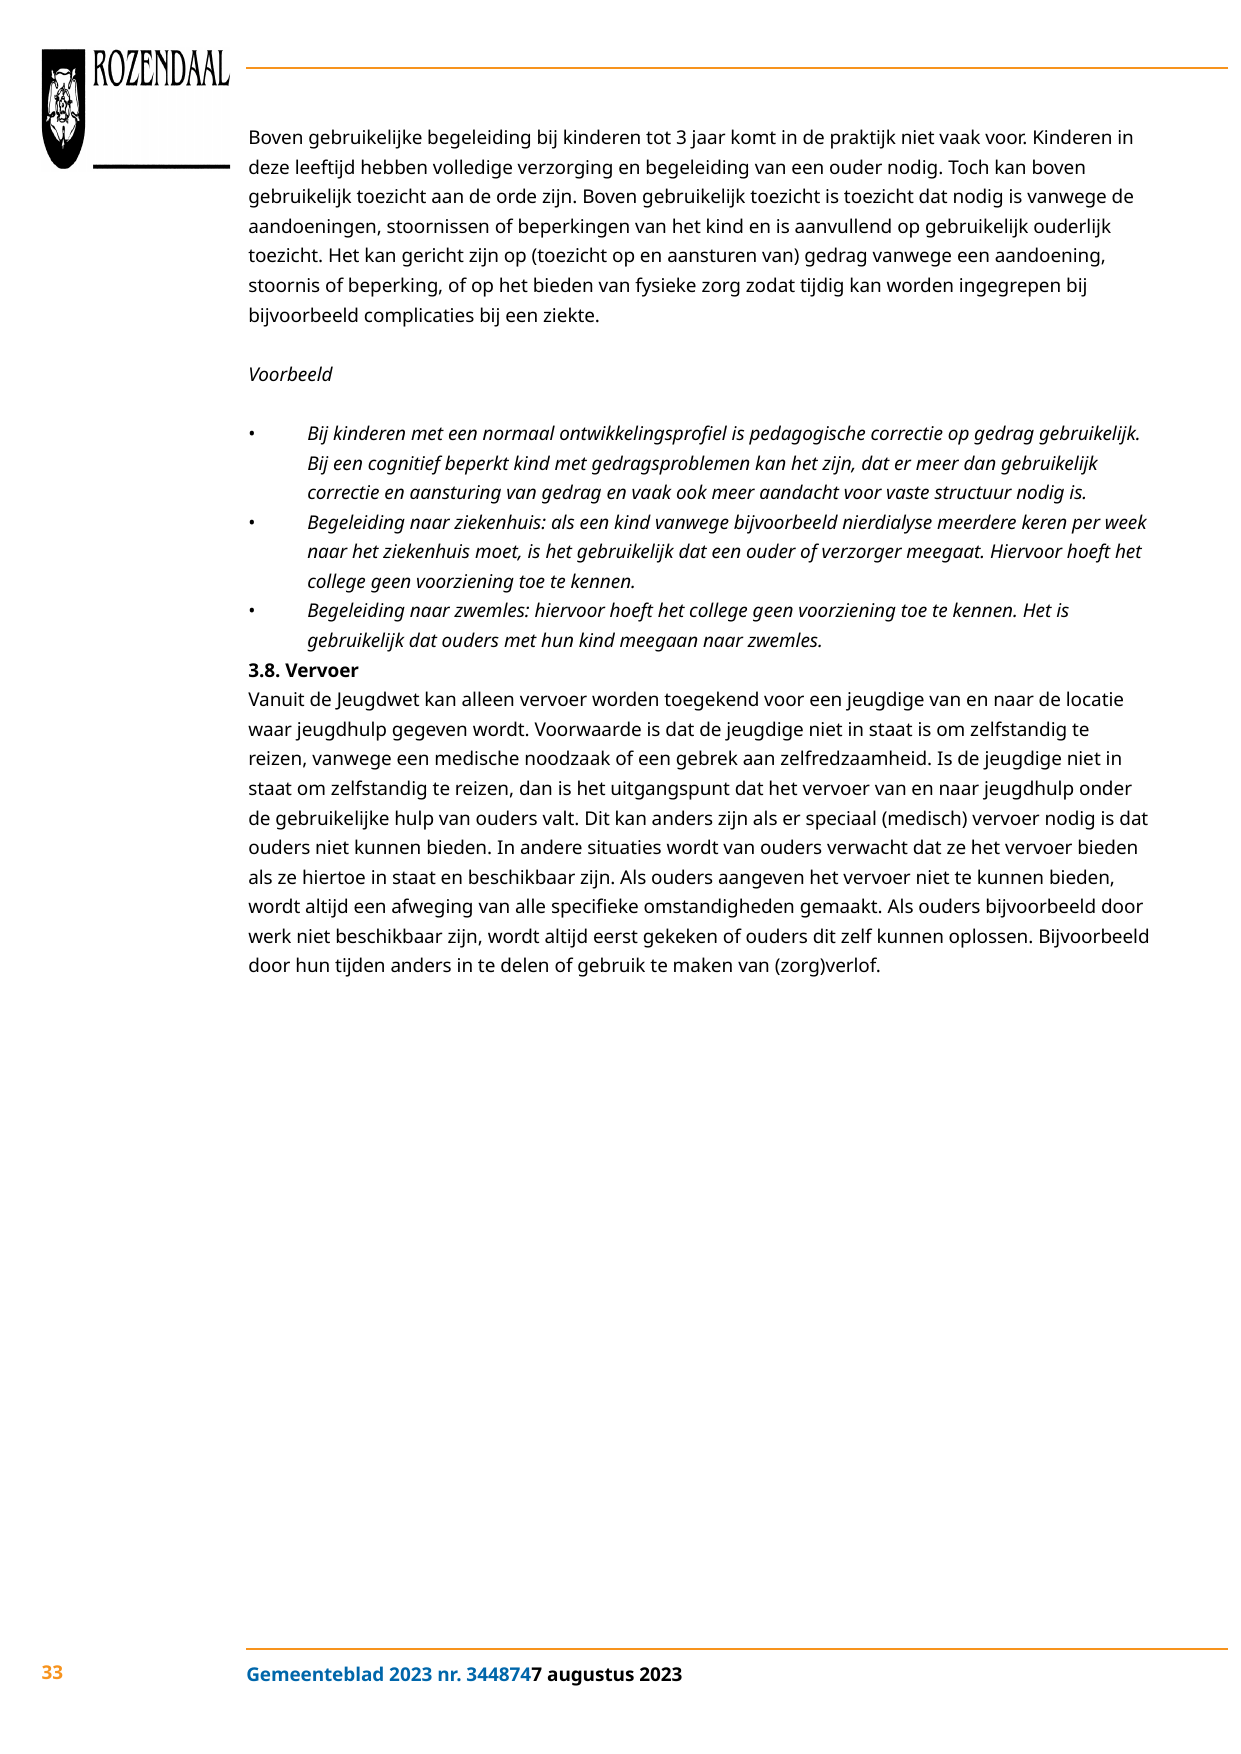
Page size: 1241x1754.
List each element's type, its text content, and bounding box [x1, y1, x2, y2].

text 3.8. Vervoer [248, 657, 1152, 683]
list Begeleiding naar ziekenhuis: als een kind vanwege bijvoorbeeld nierdialyse meerdere keren per week naar het ziekenhuis moet, is het gebruikelijk dat een ouder of verzorger meegaat. Hiervoor hoeft het college geen voorziening toe te kennen. [248, 509, 1152, 594]
text Vanuit de Jeugdwet kan alleen vervoer worden toegekend voor een jeugdige van en naar de locatie waar jeugdhulp gegeven wordt. Voorwaarde is dat de jeugdige niet in staat is om zelfstandig te reizen, vanwege een medische noodzaak of een gebrek aan zelfredzaamheid. Is de jeugdige niet in staat om zelfstandig te reizen, dan is het uitgangspunt dat het vervoer van en naar jeugdhulp onder de gebruikelijke hulp van ouders valt. Dit kan anders zijn als er speciaal (medisch) vervoer nodig is dat ouders niet kunnen bieden. In andere situaties wordt van ouders verwacht dat ze het vervoer bieden als ze hiertoe in staat en beschikbaar zijn. Als ouders aangeven het vervoer niet te kunnen bieden, wordt altijd een afweging van alle specifieke omstandigheden gemaakt. Als ouders bijvoorbeeld door werk niet beschikbaar zijn, wordt altijd eerst gekeken of ouders dit zelf kunnen oplossen. Bijvoorbeeld door hun tijden anders in te delen of gebruik te maken van (zorg)verlof. [248, 686, 1152, 978]
picture [41, 47, 231, 172]
text Voorbeeld [248, 361, 1152, 387]
list Begeleiding naar zwemles: hiervoor hoeft het college geen voorziening toe te kennen. Het is gebruikelijk dat ouders met hun kind meegaan naar zwemles. [248, 598, 1152, 653]
list Bij kinderen met een normaal ontwikkelingsprofiel is pedagogische correctie op gedrag gebruikelijk. Bij een cognitief beperkt kind met gedragsproblemen kan het zijn, dat er meer dan gebruikelijk correctie en aansturing van gedrag en vaak ook meer aandacht voor vaste structuur nodig is. [248, 420, 1152, 505]
text Boven gebruikelijke begeleiding bij kinderen tot 3 jaar komt in de praktijk niet vaak voor. Kinderen in deze leeftijd hebben volledige verzorging en begeleiding van een ouder nodig. Toch kan boven gebruikelijk toezicht aan de orde zijn. Boven gebruikelijk toezicht is toezicht dat nodig is vanwege de aandoeningen, stoornissen of beperkingen van het kind en is aanvullend op gebruikelijk ouderlijk toezicht. Het kan gericht zijn op (toezicht op en aansturen van) gedrag vanwege een aandoening, stoornis of beperking, of op het bieden van fysieke zorg zodat tijdig kan worden ingegrepen bij bijvoorbeeld complicaties bij een ziekte. [248, 124, 1152, 328]
